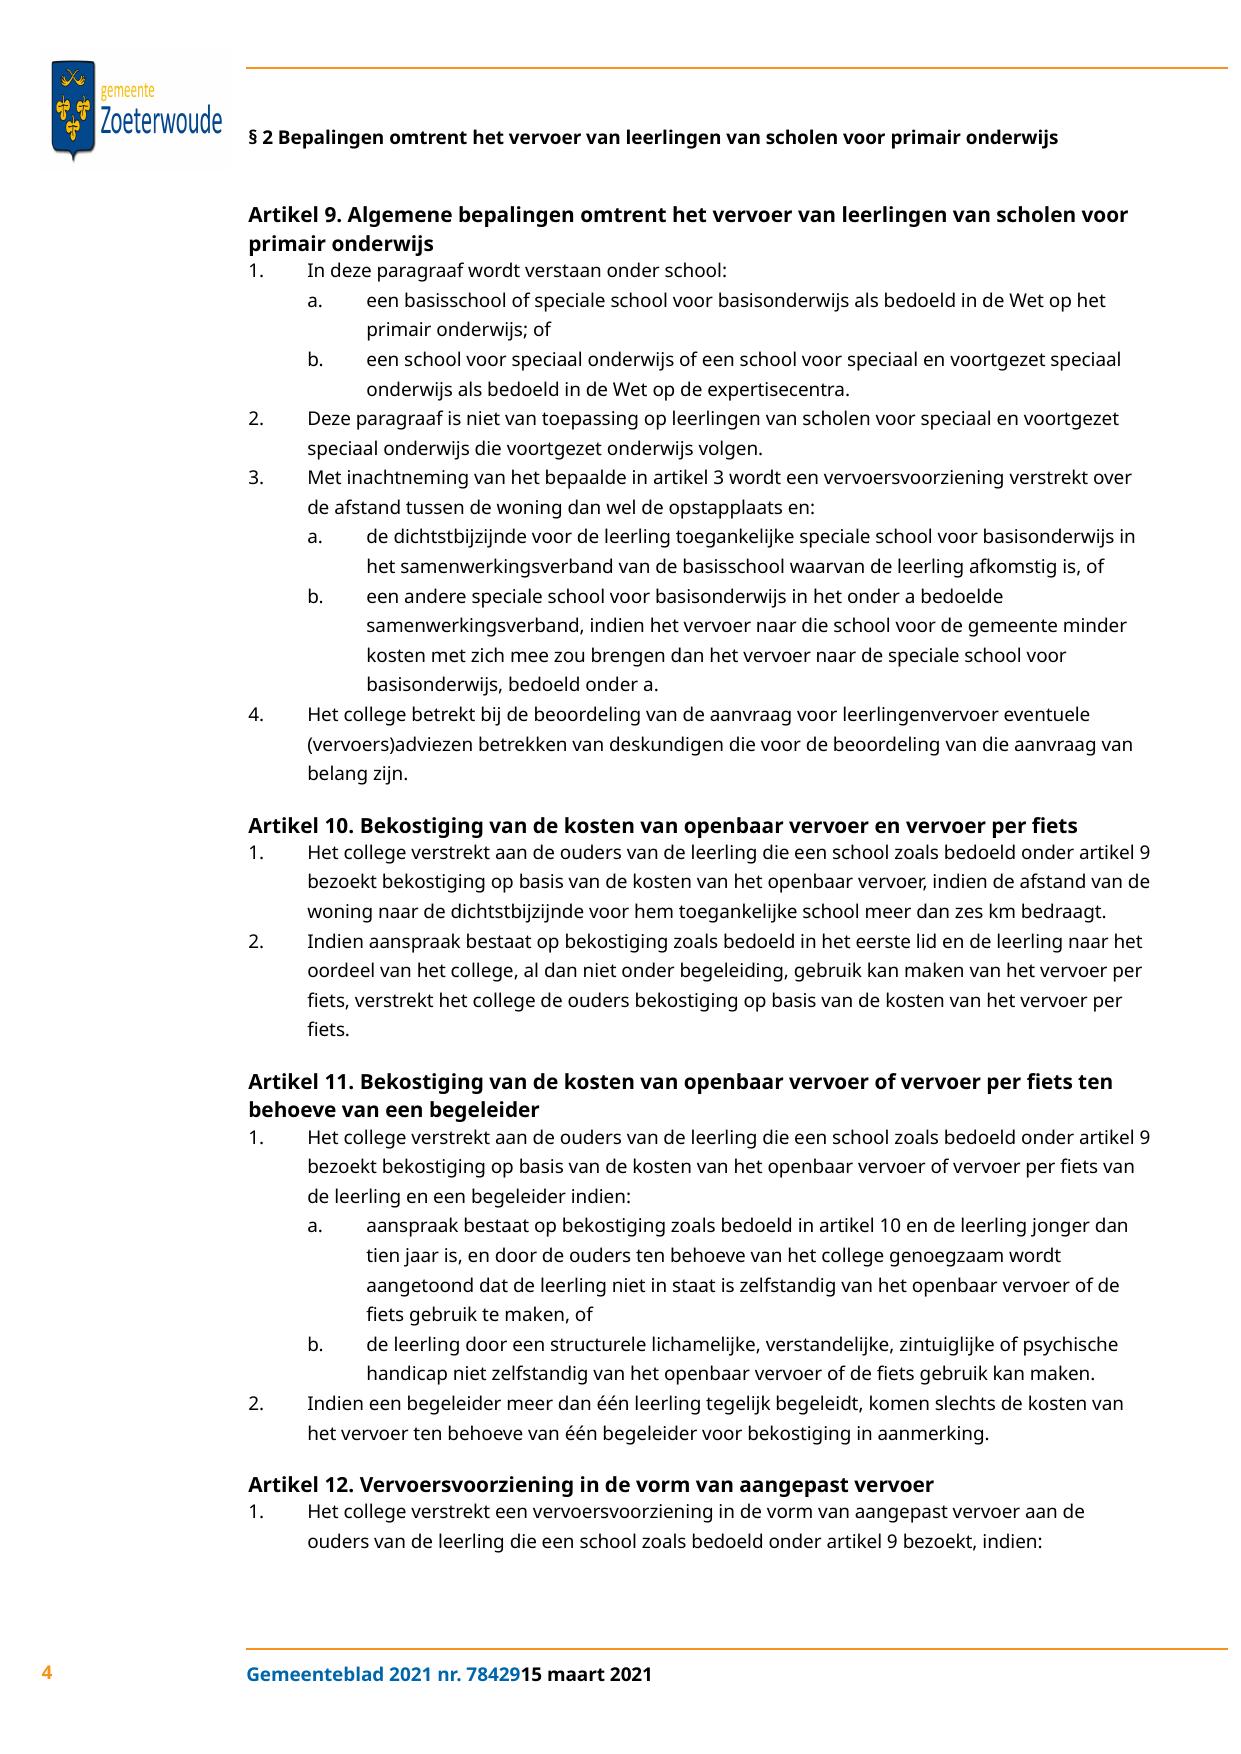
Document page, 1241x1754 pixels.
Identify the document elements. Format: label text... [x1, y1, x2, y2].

list Het college verstrekt een vervoersvoorziening in de vorm van aangepast vervoer aan de ouders van de leerling die een school zoals bedoeld onder artikel 9 bezoekt, indien: [248, 1499, 1152, 1554]
picture [41, 47, 231, 172]
text Artikel 12. Vervoersvoorziening in de vorm van aangepast vervoer [248, 1470, 1152, 1499]
list aanspraak bestaat op bekostiging zoals bedoeld in artikel 10 en de leerling jonger dan tien jaar is, en door de ouders ten behoeve van het college genoegzaam wordt aangetoond dat de leerling niet in staat is zelfstandig van het openbaar vervoer of de fiets gebruik te maken, of [307, 1213, 1152, 1327]
list een school voor speciaal onderwijs of een school voor speciaal en voortgezet speciaal onderwijs als bedoeld in de Wet op de expertisecentra. [307, 346, 1152, 401]
list Het college verstrekt aan de ouders van de leerling die een school zoals bedoeld onder artikel 9 bezoekt bekostiging op basis van de kosten van het openbaar vervoer, indien de afstand van de woning naar de dichtstbijzijnde voor hem toegankelijke school meer dan zes km bedraagt. [248, 839, 1152, 924]
list Het college verstrekt aan de ouders van de leerling die een school zoals bedoeld onder artikel 9 bezoekt bekostiging op basis van de kosten van het openbaar vervoer of vervoer per fiets van de leerling en een begeleider indien: [248, 1124, 1152, 1209]
list Deze paragraaf is niet van toepassing op leerlingen van scholen voor speciaal en voortgezet speciaal onderwijs die voortgezet onderwijs volgen. [248, 405, 1152, 461]
text § 2 Bepalingen omtrent het vervoer van leerlingen van scholen voor primair onderwijs [248, 124, 1152, 150]
list de dichtstbijzijnde voor de leerling toegankelijke speciale school voor basisonderwijs in het samenwerkingsverband van de basisschool waarvan de leerling afkomstig is, of [307, 524, 1152, 579]
list de leerling door een structurele lichamelijke, verstandelijke, zintuiglijke of psychische handicap niet zelfstandig van het openbaar vervoer of de fiets gebruik kan maken. [307, 1331, 1152, 1386]
list een basisschool of speciale school voor basisonderwijs als bedoeld in de Wet op het primair onderwijs; of [307, 287, 1152, 342]
text Artikel 11. Bekostiging van de kosten van openbaar vervoer of vervoer per fiets ten behoeve van een begeleider [248, 1067, 1152, 1124]
text Artikel 9. Algemene bepalingen omtrent het vervoer van leerlingen van scholen voor primair onderwijs [248, 201, 1152, 257]
list een andere speciale school voor basisonderwijs in het onder a bedoelde samenwerkingsverband, indien het vervoer naar die school voor de gemeente minder kosten met zich mee zou brengen dan het vervoer naar de speciale school voor basisonderwijs, bedoeld onder a. [307, 583, 1152, 697]
list In deze paragraaf wordt verstaan onder school: [248, 257, 1152, 283]
text Artikel 10. Bekostiging van de kosten van openbaar vervoer en vervoer per fiets [248, 811, 1152, 839]
list Met inachtneming van het bepaalde in artikel 3 wordt een vervoersvoorziening verstrekt over de afstand tussen de woning dan wel de opstapplaats en: [248, 464, 1152, 520]
list Het college betrekt bij de beoordeling van de aanvraag voor leerlingenvervoer eventuele (vervoers)adviezen betrekken van deskundigen die voor de beoordeling van die aanvraag van belang zijn. [248, 701, 1152, 786]
list Indien aanspraak bestaat op bekostiging zoals bedoeld in het eerste lid en de leerling naar het oordeel van het college, al dan niet onder begeleiding, gebruik kan maken van het vervoer per fiets, verstrekt het college de ouders bekostiging op basis van de kosten van het vervoer per fiets. [248, 928, 1152, 1042]
list Indien een begeleider meer dan één leerling tegelijk begeleidt, komen slechts de kosten van het vervoer ten behoeve van één begeleider voor bekostiging in aanmerking. [248, 1390, 1152, 1446]
